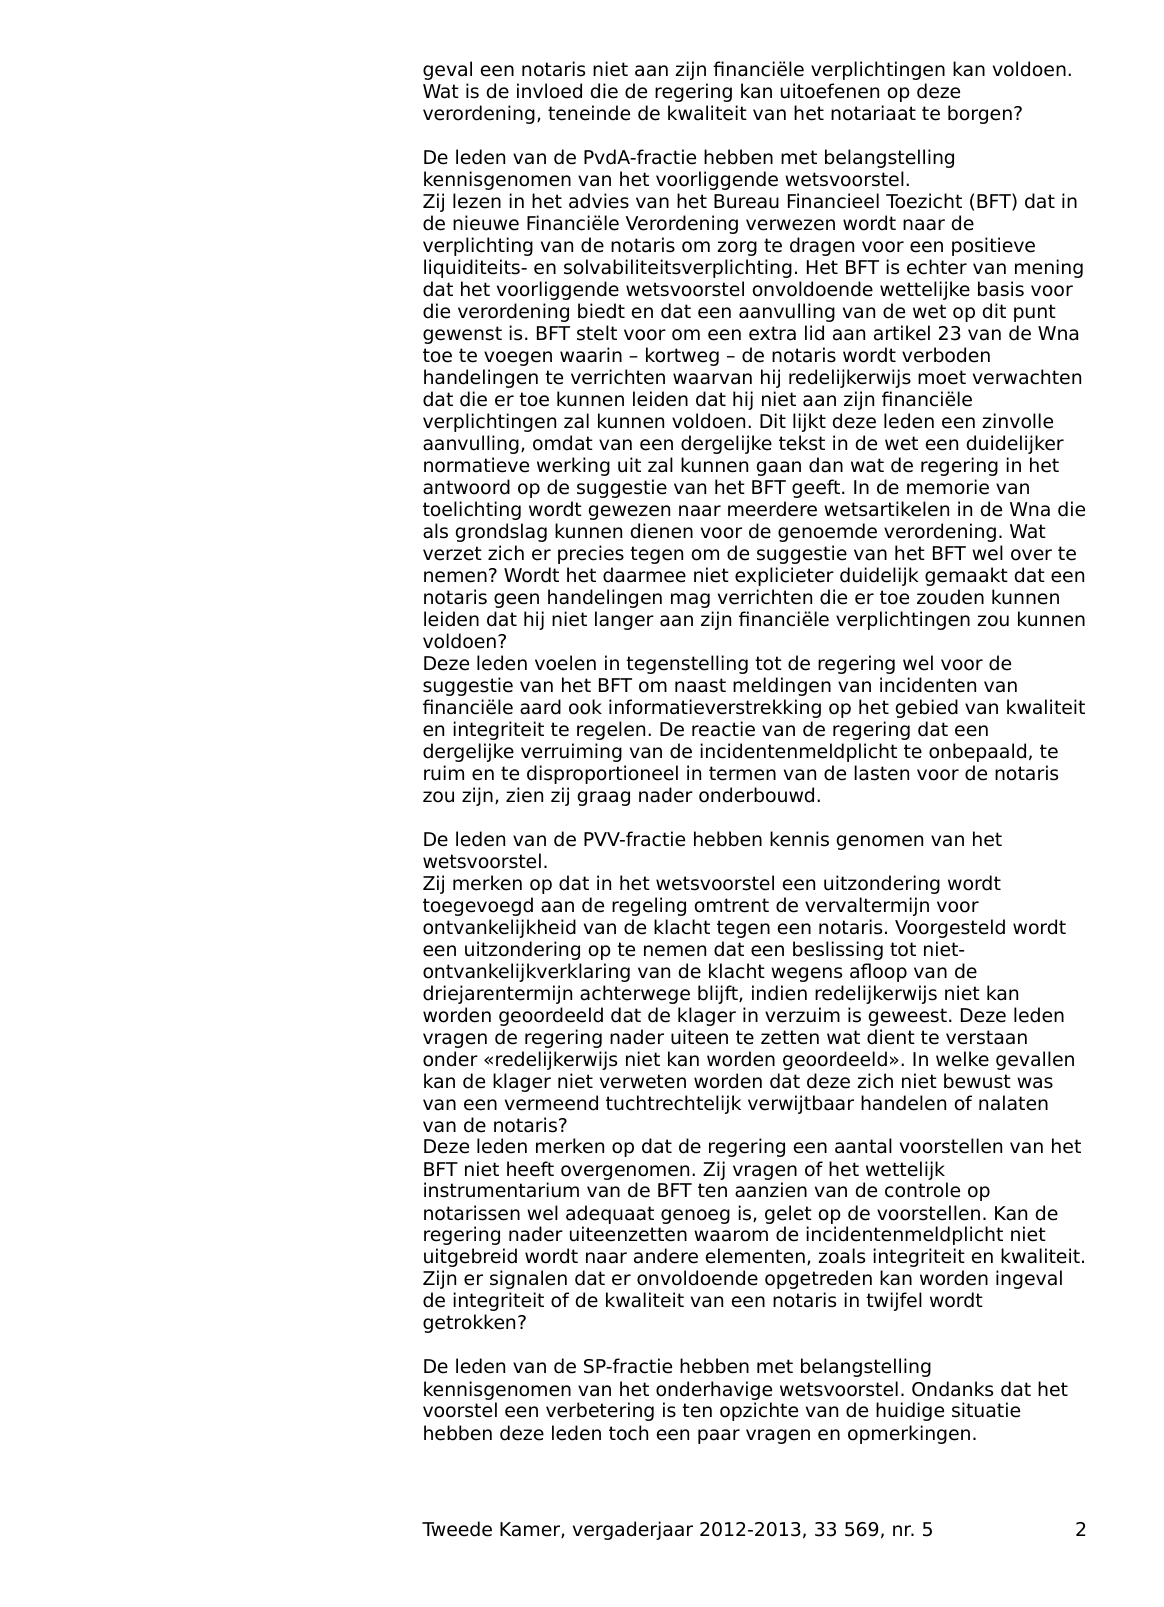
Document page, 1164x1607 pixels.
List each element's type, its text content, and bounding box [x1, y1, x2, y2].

text De leden van de PvdA-fractie hebben met belangstelling kennisgenomen van het voorliggende wetsvoorstel. [422, 147, 1087, 191]
text De leden van de PVV-fractie hebben kennis genomen van het wetsvoorstel. [422, 829, 1087, 873]
text Deze leden voelen in tegenstelling tot de regering wel voor de suggestie van het BFT om naast meldingen van incidenten van financiële aard ook informatieverstrekking op het gebied van kwaliteit en integriteit te regelen. De reactie van de regering dat een dergelijke verruiming van de incidentenmeldplicht te onbepaald, te ruim en te disproportioneel in termen van de lasten voor de notaris zou zijn, zien zij graag nader onderbouwd. [422, 653, 1087, 807]
text Deze leden merken op dat de regering een aantal voorstellen van het BFT niet heeft overgenomen. Zij vragen of het wettelijk instrumentarium van de BFT ten aanzien van de controle op notarissen wel adequaat genoeg is, gelet op de voorstellen. Kan de regering nader uiteenzetten waarom de incidentenmeldplicht niet uitgebreid wordt naar andere elementen, zoals integriteit en kwaliteit. Zijn er signalen dat er onvoldoende opgetreden kan worden ingeval de integriteit of de kwaliteit van een notaris in twijfel wordt getrokken? [422, 1136, 1087, 1334]
text geval een notaris niet aan zijn financiële verplichtingen kan voldoen. Wat is de invloed die de regering kan uitoefenen op deze verordening, teneinde de kwaliteit van het notariaat te borgen? [422, 59, 1087, 125]
text Zij merken op dat in het wetsvoorstel een uitzondering wordt toegevoegd aan de regeling omtrent de vervaltermijn voor ontvankelijkheid van de klacht tegen een notaris. Voorgesteld wordt een uitzondering op te nemen dat een beslissing tot niet-ontvankelijkverklaring van de klacht wegens afloop van de driejarentermijn achterwege blijft, indien redelijkerwijs niet kan worden geoordeeld dat de klager in verzuim is geweest. Deze leden vragen de regering nader uiteen te zetten wat dient te verstaan onder «redelijkerwijs niet kan worden geoordeeld». In welke gevallen kan de klager niet verweten worden dat deze zich niet bewust was van een vermeend tuchtrechtelijk verwijtbaar handelen of nalaten van de notaris? [422, 873, 1087, 1136]
text De leden van de SP-fractie hebben met belangstelling kennisgenomen van het onderhavige wetsvoorstel. Ondanks dat het voorstel een verbetering is ten opzichte van de huidige situatie hebben deze leden toch een paar vragen en opmerkingen. [422, 1356, 1087, 1444]
text Zij lezen in het advies van het Bureau Financieel Toezicht (BFT) dat in de nieuwe Financiële Verordening verwezen wordt naar de verplichting van de notaris om zorg te dragen voor een positieve liquiditeits- en solvabiliteitsverplichting. Het BFT is echter van mening dat het voorliggende wetsvoorstel onvoldoende wettelijke basis voor die verordening biedt en dat een aanvulling van de wet op dit punt gewenst is. BFT stelt voor om een extra lid aan artikel 23 van de Wna toe te voegen waarin – kortweg – de notaris wordt verboden handelingen te verrichten waarvan hij redelijkerwijs moet verwachten dat die er toe kunnen leiden dat hij niet aan zijn financiële verplichtingen zal kunnen voldoen. Dit lijkt deze leden een zinvolle aanvulling, omdat van een dergelijke tekst in de wet een duidelijker normatieve werking uit zal kunnen gaan dan wat de regering in het antwoord op de suggestie van het BFT geeft. In de memorie van toelichting wordt gewezen naar meerdere wetsartikelen in de Wna die als grondslag kunnen dienen voor de genoemde verordening. Wat verzet zich er precies tegen om de suggestie van het BFT wel over te nemen? Wordt het daarmee niet explicieter duidelijk gemaakt dat een notaris geen handelingen mag verrichten die er toe zouden kunnen leiden dat hij niet langer aan zijn financiële verplichtingen zou kunnen voldoen? [422, 191, 1087, 653]
